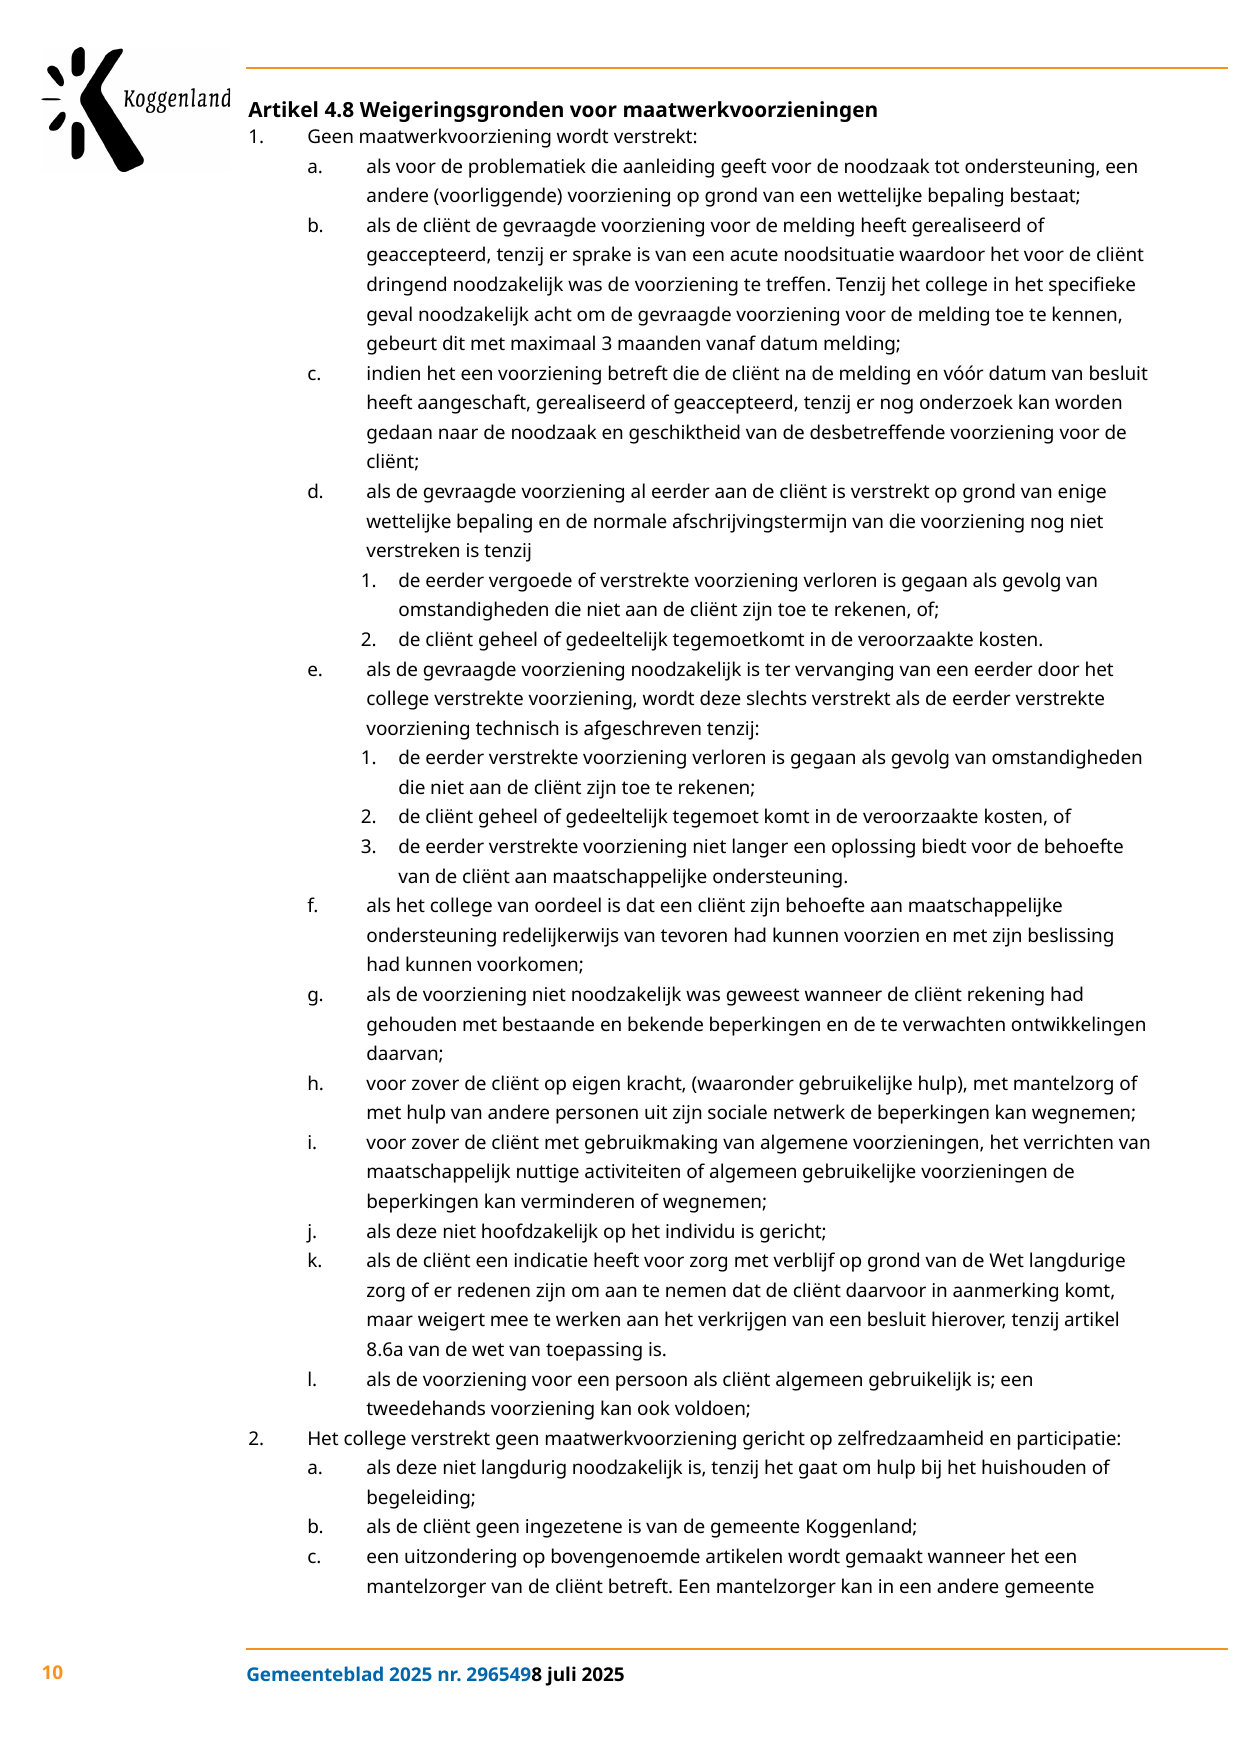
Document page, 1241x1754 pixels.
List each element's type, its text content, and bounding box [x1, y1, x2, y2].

list Het college verstrekt geen maatwerkvoorziening gericht op zelfredzaamheid en participatie: [248, 1425, 1152, 1451]
list als deze niet langdurig noodzakelijk is, tenzij het gaat om hulp bij het huishouden of begeleiding; [307, 1454, 1152, 1510]
list de eerder verstrekte voorziening niet langer een oplossing biedt voor de behoefte van de cliënt aan maatschappelijke ondersteuning. [361, 833, 1152, 888]
list de eerder verstrekte voorziening verloren is gegaan als gevolg van omstandigheden die niet aan de cliënt zijn toe te rekenen; [361, 744, 1152, 800]
list voor zover de cliënt op eigen kracht, (waaronder gebruikelijke hulp), met mantelzorg of met hulp van andere personen uit zijn sociale netwerk de beperkingen kan wegnemen; [307, 1070, 1152, 1125]
list voor zover de cliënt met gebruikmaking van algemene voorzieningen, het verrichten van maatschappelijk nuttige activiteiten of algemeen gebruikelijke voorzieningen de beperkingen kan verminderen of wegnemen; [307, 1129, 1152, 1214]
picture [41, 47, 231, 172]
list als de cliënt een indicatie heeft voor zorg met verblijf op grond van de Wet langdurige zorg of er redenen zijn om aan te nemen dat de cliënt daarvoor in aanmerking komt, maar weigert mee te werken aan het verkrijgen van een besluit hierover, tenzij artikel 8.6a van de wet van toepassing is. [307, 1247, 1152, 1362]
list als het college van oordeel is dat een cliënt zijn behoefte aan maatschappelijke ondersteuning redelijkerwijs van tevoren had kunnen voorzien en met zijn beslissing had kunnen voorkomen; [307, 892, 1152, 977]
list Geen maatwerkvoorziening wordt verstrekt: [248, 123, 1152, 149]
list als de voorziening voor een persoon als cliënt algemeen gebruikelijk is; een tweedehands voorziening kan ook voldoen; [307, 1366, 1152, 1421]
list als de gevraagde voorziening al eerder aan de cliënt is verstrekt op grond van enige wettelijke bepaling en de normale afschrijvingstermijn van die voorziening nog niet verstreken is tenzij [307, 478, 1152, 563]
list als de voorziening niet noodzakelijk was geweest wanneer de cliënt rekening had gehouden met bestaande en bekende beperkingen en de te verwachten ontwikkelingen daarvan; [307, 981, 1152, 1066]
list als de cliënt de gevraagde voorziening voor de melding heeft gerealiseerd of geaccepteerd, tenzij er sprake is van een acute noodsituatie waardoor het voor de cliënt dringend noodzakelijk was de voorziening te treffen. Tenzij het college in het specifieke geval noodzakelijk acht om de gevraagde voorziening voor de melding toe te kennen, gebeurt dit met maximaal 3 maanden vanaf datum melding; [307, 212, 1152, 356]
list als voor de problematiek die aanleiding geeft voor de noodzaak tot ondersteuning, een andere (voorliggende) voorziening op grond van een wettelijke bepaling bestaat; [307, 153, 1152, 208]
list als de gevraagde voorziening noodzakelijk is ter vervanging van een eerder door het college verstrekte voorziening, wordt deze slechts verstrekt als de eerder verstrekte voorziening technisch is afgeschreven tenzij: [307, 656, 1152, 741]
list de cliënt geheel of gedeeltelijk tegemoet komt in de veroorzaakte kosten, of [361, 804, 1152, 829]
list als de cliënt geen ingezetene is van de gemeente Koggenland; [307, 1514, 1152, 1539]
list de cliënt geheel of gedeeltelijk tegemoetkomt in de veroorzaakte kosten. [361, 626, 1152, 652]
text Artikel 4.8 Weigeringsgronden voor maatwerkvoorzieningen [248, 95, 1152, 123]
list als deze niet hoofdzakelijk op het individu is gericht; [307, 1218, 1152, 1243]
list de eerder vergoede of verstrekte voorziening verloren is gegaan als gevolg van omstandigheden die niet aan de cliënt zijn toe te rekenen, of; [361, 567, 1152, 622]
list een uitzondering op bovengenoemde artikelen wordt gemaakt wanneer het een mantelzorger van de cliënt betreft. Een mantelzorger kan in een andere gemeente [307, 1543, 1152, 1598]
list indien het een voorziening betreft die de cliënt na de melding en vóór datum van besluit heeft aangeschaft, gerealiseerd of geaccepteerd, tenzij er nog onderzoek kan worden gedaan naar de noodzaak en geschiktheid van de desbetreffende voorziening voor de cliënt; [307, 360, 1152, 474]
